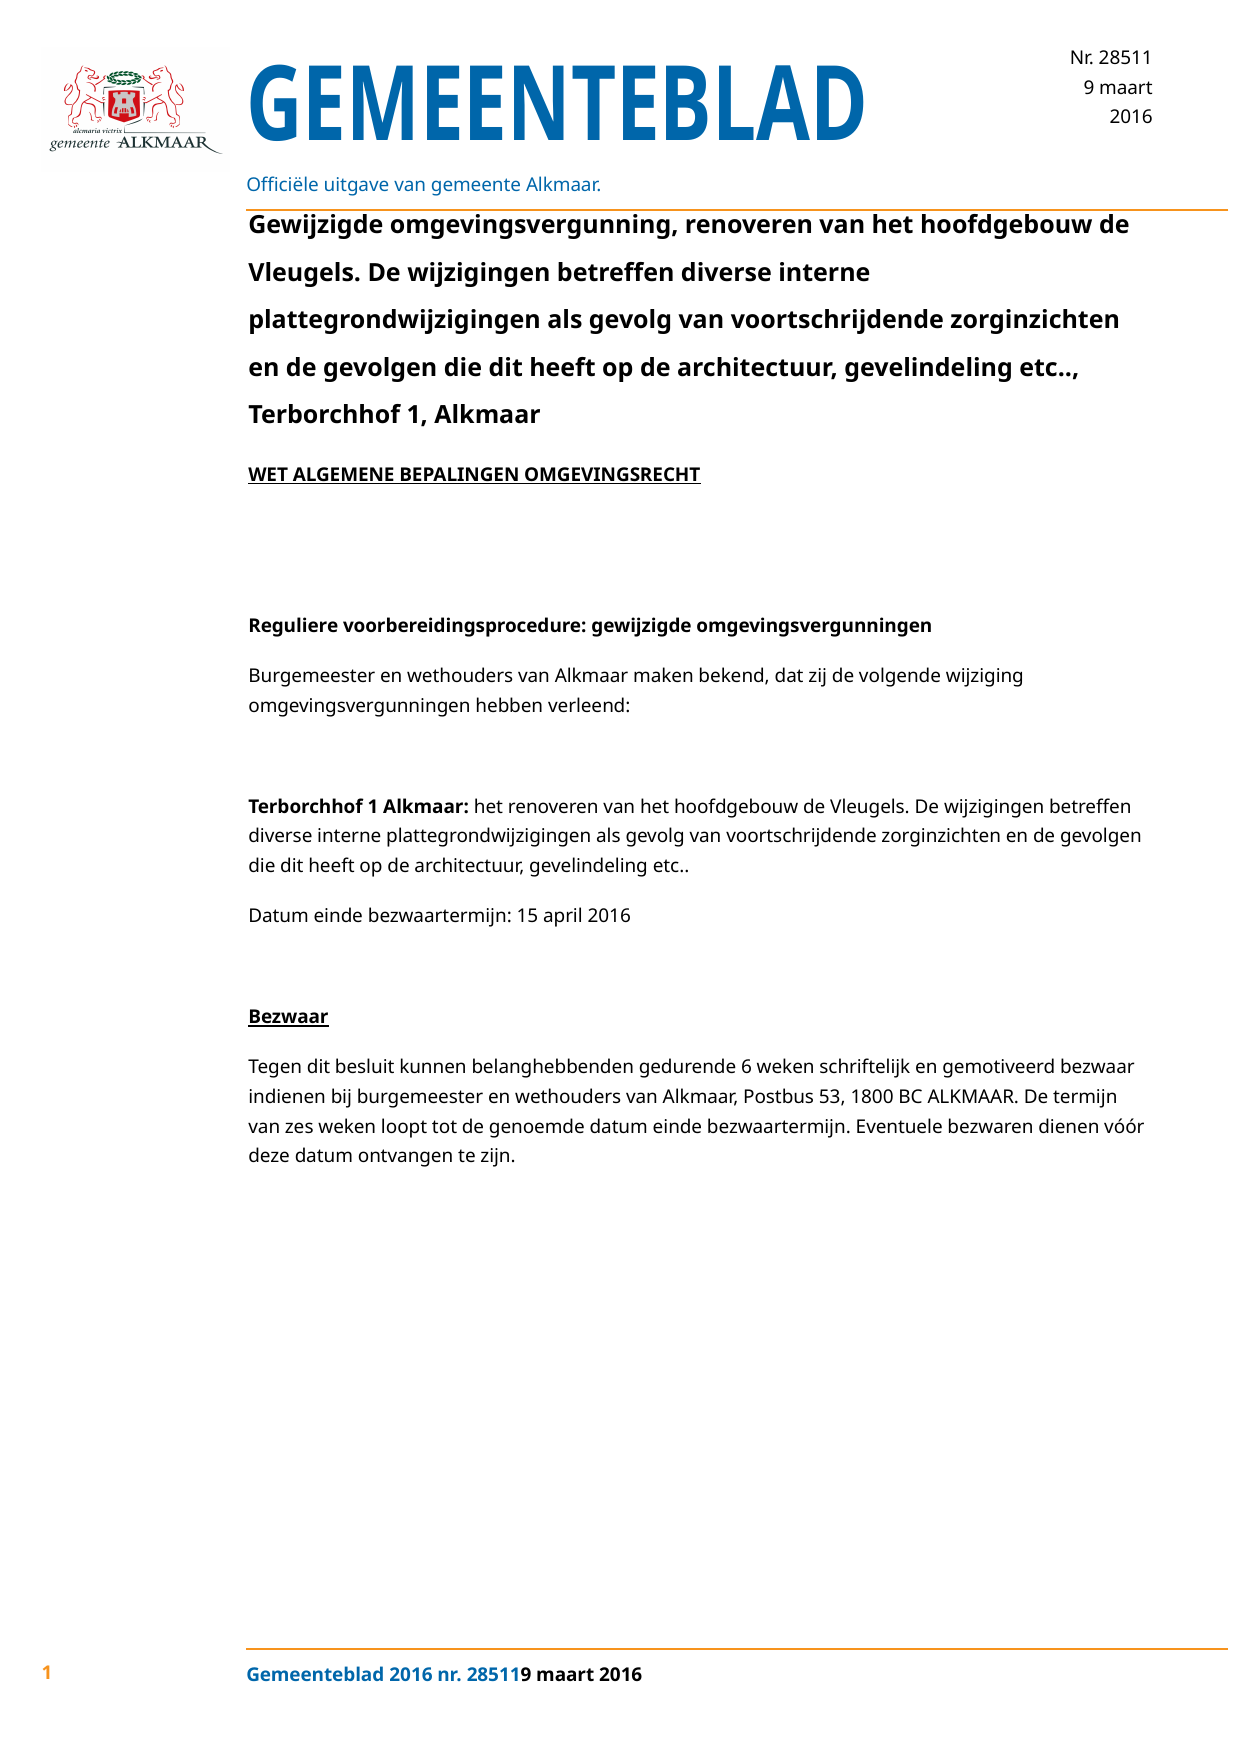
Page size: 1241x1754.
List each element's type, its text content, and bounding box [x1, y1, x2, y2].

text Burgemeester en wethouders van Alkmaar maken bekend, dat zij de volgende wijziging omgevingsvergunningen hebben verleend: [248, 662, 1152, 718]
text WET ALGEMENE BEPALINGEN OMGEVINGSRECHT [248, 461, 1152, 486]
text Bezwaar [248, 1003, 1152, 1029]
picture [41, 47, 231, 172]
text Tegen dit besluit kunnen belanghebbenden gedurende 6 weken schriftelijk en gemotiveerd bezwaar indienen bij burgemeester en wethouders van Alkmaar, Postbus 53, 1800 BC ALKMAAR. De termijn van zes weken loopt tot de genoemde datum einde bezwaartermijn. Eventuele bezwaren dienen vóór deze datum ontvangen te zijn. [248, 1054, 1152, 1168]
text Gewijzigde omgevingsvergunning, renoveren van het hoofdgebouw de Vleugels. De wijzigingen betreffen diverse interne plattegrondwijzigingen als gevolg van voortschrijdende zorginzichten en de gevolgen die dit heeft op de architectuur, gevelindeling etc.., Terborchhof 1, Alkmaar [248, 211, 1152, 431]
text Reguliere voorbereidingsprocedure: gewijzigde omgevingsvergunningen [248, 612, 1152, 638]
text Datum einde bezwaartermijn: 15 april 2016 [248, 902, 1152, 928]
text Terborchhof 1 Alkmaar: het renoveren van het hoofdgebouw de Vleugels. De wijzigingen betreffen diverse interne plattegrondwijzigingen als gevolg van voortschrijdende zorginzichten en de gevolgen die dit heeft op de architectuur, gevelindeling etc.. [248, 793, 1152, 878]
